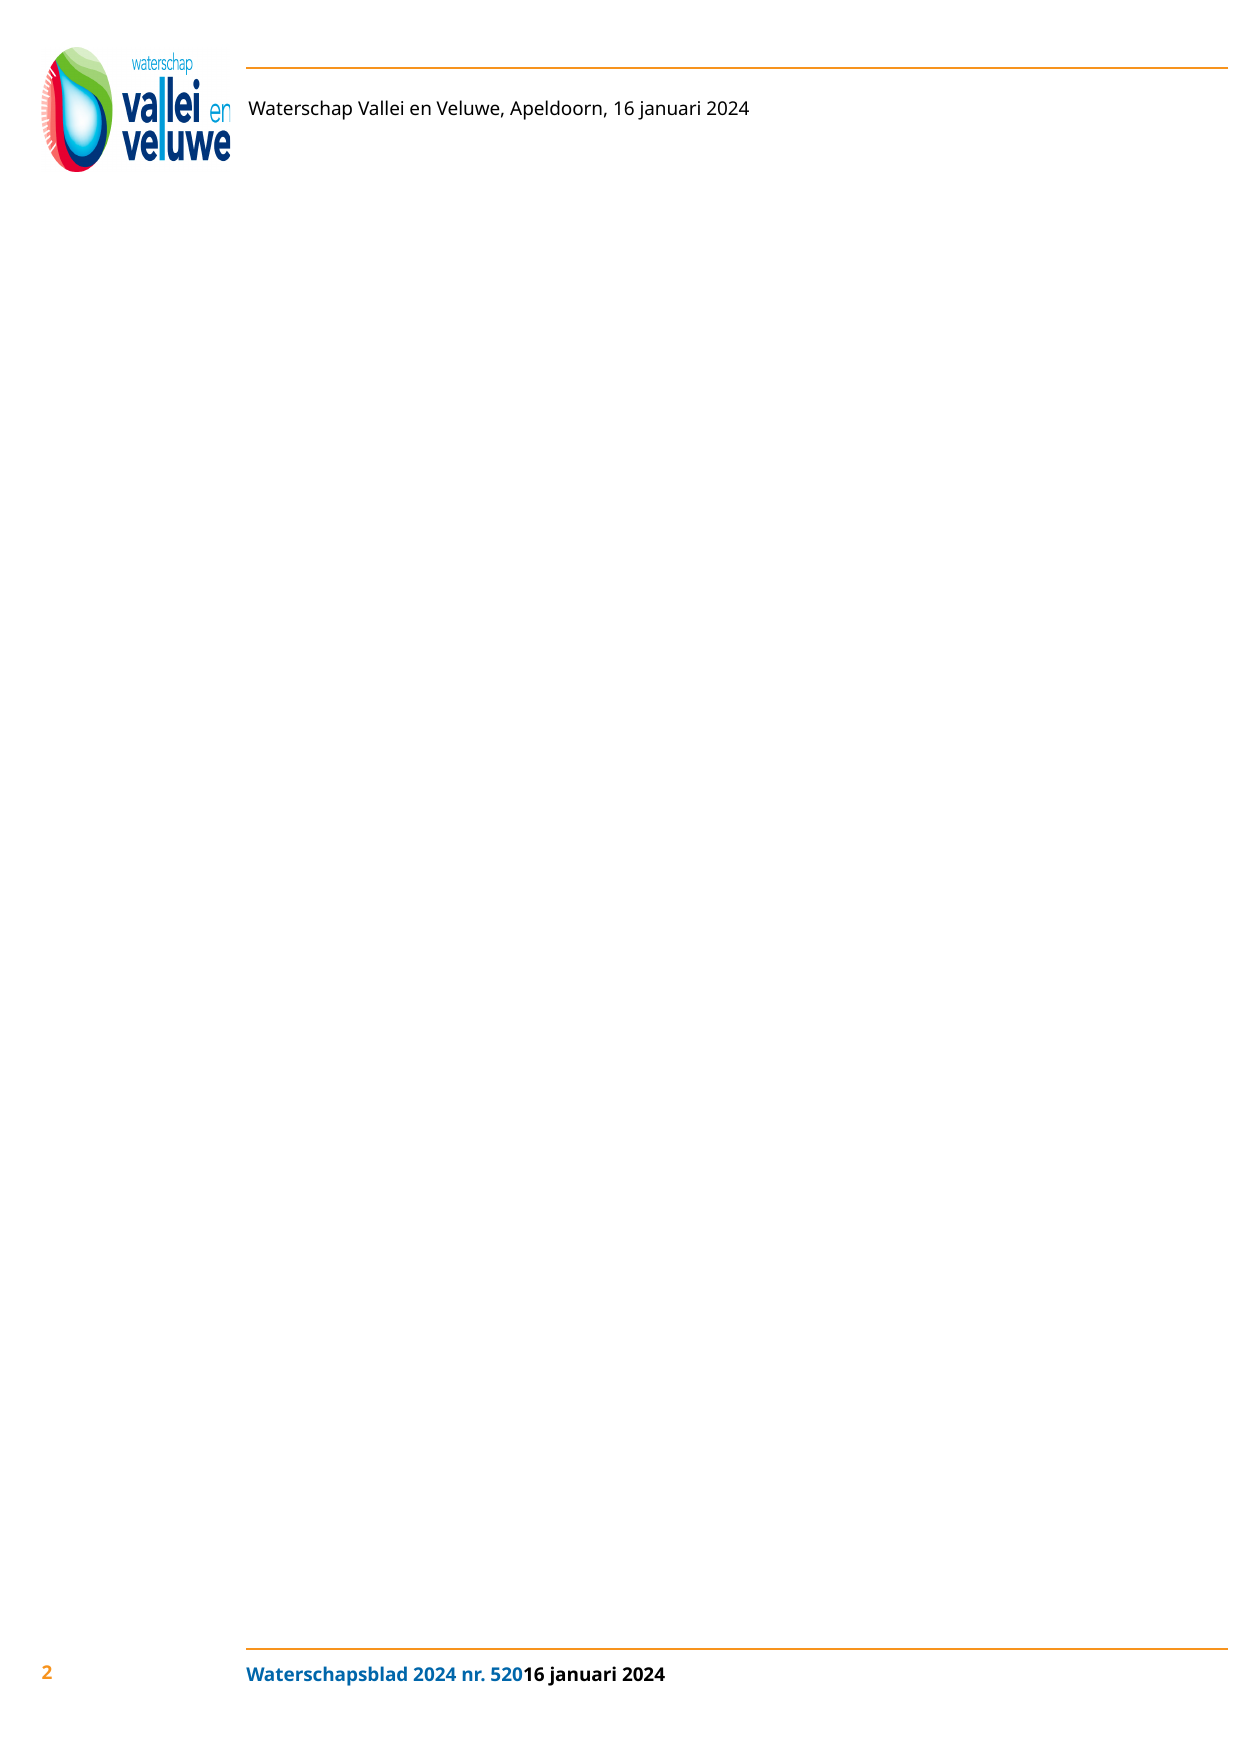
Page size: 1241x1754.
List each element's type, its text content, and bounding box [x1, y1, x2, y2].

text Waterschap Vallei en Veluwe, Apeldoorn, 16 januari 2024 [248, 95, 1152, 121]
picture [41, 47, 231, 172]
